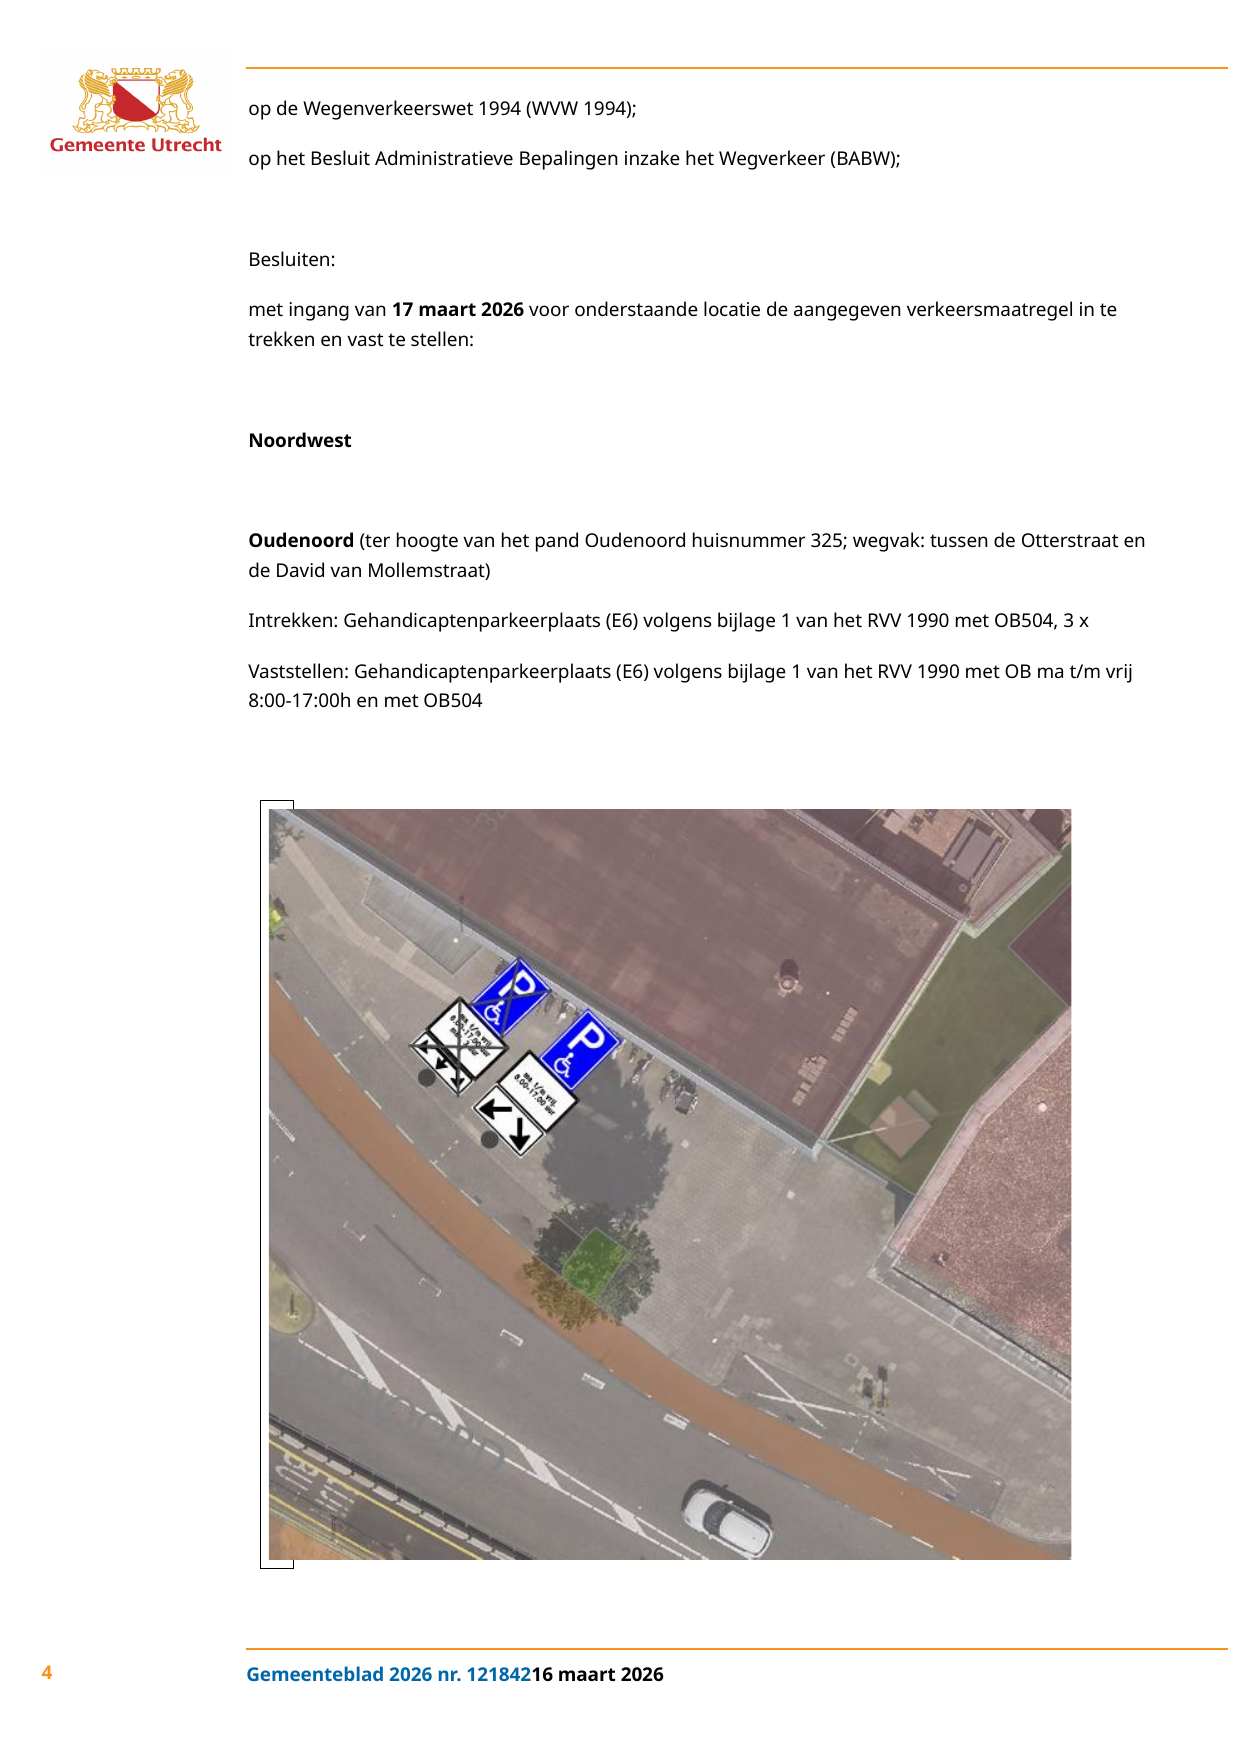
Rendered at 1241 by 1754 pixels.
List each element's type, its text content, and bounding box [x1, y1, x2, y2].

text Vaststellen: Gehandicaptenparkeerplaats (E6) volgens bijlage 1 van het RVV 1990 met OB ma t/m vrij 8:00-17:00h en met OB504 [248, 658, 1152, 713]
text Noordwest [248, 427, 1152, 453]
text Intrekken: Gehandicaptenparkeerplaats (E6) volgens bijlage 1 van het RVV 1990 met OB504, 3 x [248, 608, 1152, 633]
picture [41, 47, 231, 172]
picture [268, 809, 1072, 1560]
text Besluiten: [248, 246, 1152, 272]
text met ingang van 17 maart 2026 voor onderstaande locatie de aangegeven verkeersmaatregel in te trekken en vast te stellen: [248, 296, 1152, 352]
text Oudenoord (ter hoogte van het pand Oudenoord huisnummer 325; wegvak: tussen de Otterstraat en de David van Mollemstraat) [248, 528, 1152, 583]
text op het Besluit Administratieve Bepalingen inzake het Wegverkeer (BABW); [248, 145, 1152, 171]
text op de Wegenverkeerswet 1994 (WVW 1994); [248, 95, 1152, 121]
